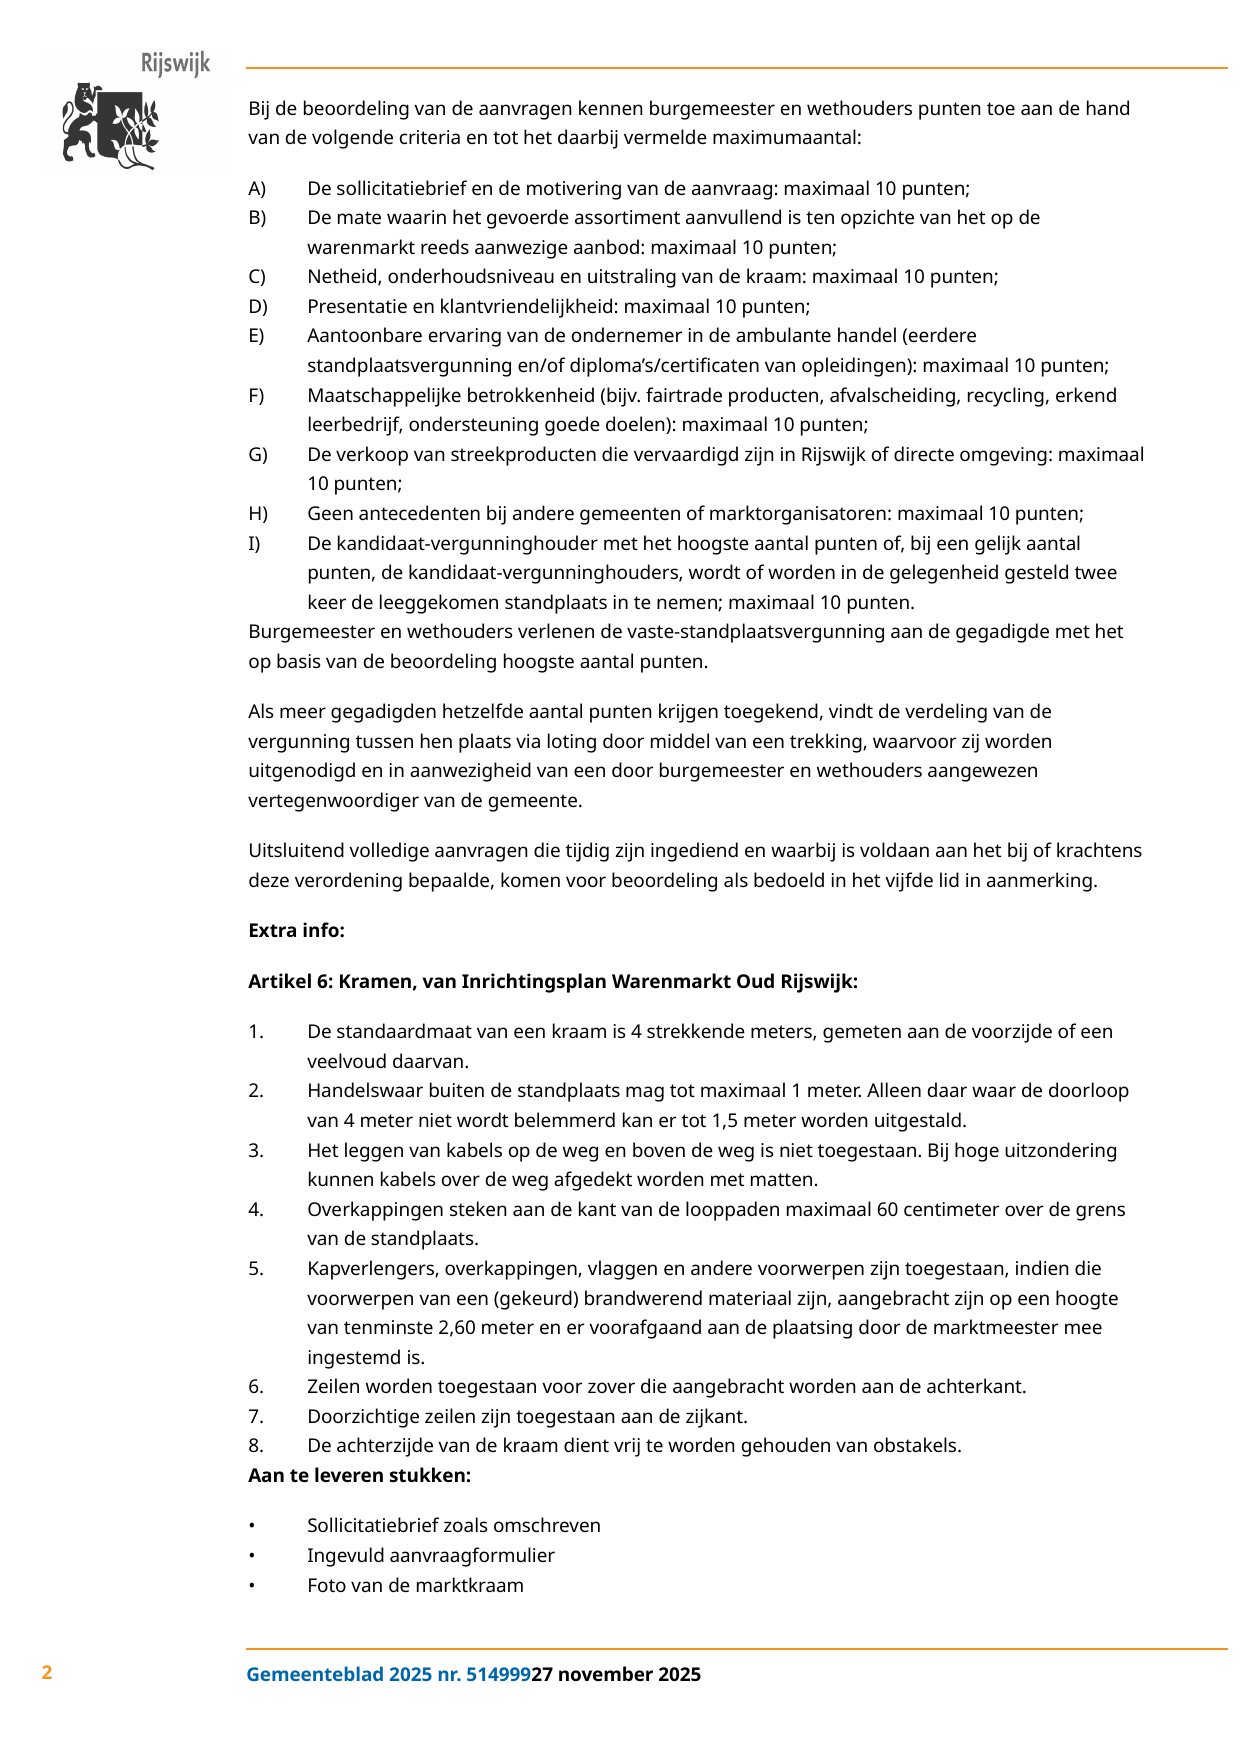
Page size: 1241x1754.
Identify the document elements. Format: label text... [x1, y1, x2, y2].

text Uitsluitend volledige aanvragen die tijdig zijn ingediend en waarbij is voldaan aan het bij of krachtens deze verordening bepaalde, komen voor beoordeling als bedoeld in het vijfde lid in aanmerking. [248, 838, 1152, 893]
list De kandidaat-vergunninghouder met het hoogste aantal punten of, bij een gelijk aantal punten, de kandidaat-vergunninghouders, wordt of worden in de gelegenheid gesteld twee keer de leeggekomen standplaats in te nemen; maximaal 10 punten. [248, 530, 1152, 615]
list De sollicitatiebrief en de motivering van de aanvraag: maximaal 10 punten; [248, 175, 1152, 201]
list Ingevuld aanvraagformulier [248, 1542, 1152, 1568]
list Overkappingen steken aan de kant van de looppaden maximaal 60 centimeter over de grens van de standplaats. [248, 1196, 1152, 1251]
list Netheid, onderhoudsniveau en uitstraling van de kraam: maximaal 10 punten; [248, 263, 1152, 289]
list Aantoonbare ervaring van de ondernemer in de ambulante handel (eerdere standplaatsvergunning en/of diploma’s/certificaten van opleidingen): maximaal 10 punten; [248, 323, 1152, 378]
list Maatschappelijke betrokkenheid (bijv. fairtrade producten, afvalscheiding, recycling, erkend leerbedrijf, ondersteuning goede doelen): maximaal 10 punten; [248, 382, 1152, 437]
list De standaardmaat van een kraam is 4 strekkende meters, gemeten aan de voorzijde of een veelvoud daarvan. [248, 1018, 1152, 1074]
list De mate waarin het gevoerde assortiment aanvullend is ten opzichte van het op de warenmarkt reeds aanwezige aanbod: maximaal 10 punten; [248, 204, 1152, 260]
list Kapverlengers, overkappingen, vlaggen en andere voorwerpen zijn toegestaan, indien die voorwerpen van een (gekeurd) brandwerend materiaal zijn, aangebracht zijn op een hoogte van tenminste 2,60 meter en er voorafgaand aan de plaatsing door de marktmeester mee ingestemd is. [248, 1255, 1152, 1370]
list Foto van de marktkraam [248, 1572, 1152, 1598]
list Geen antecedenten bij andere gemeenten of marktorganisatoren: maximaal 10 punten; [248, 500, 1152, 526]
list Presentatie en klantvriendelijkheid: maximaal 10 punten; [248, 293, 1152, 319]
list Sollicitatiebrief zoals omschreven [248, 1513, 1152, 1538]
text Bij de beoordeling van de aanvragen kennen burgemeester en wethouders punten toe aan de hand van de volgende criteria en tot het daarbij vermelde maximumaantal: [248, 95, 1152, 150]
text Extra info: [248, 918, 1152, 943]
text Burgemeester en wethouders verlenen de vaste-standplaatsvergunning aan de gegadigde met het op basis van de beoordeling hoogste aantal punten. [248, 618, 1152, 674]
list Doorzichtige zeilen zijn toegestaan aan de zijkant. [248, 1403, 1152, 1429]
list De verkoop van streekproducten die vervaardigd zijn in Rijswijk of directe omgeving: maximaal 10 punten; [248, 441, 1152, 496]
text Artikel 6: Kramen, van Inrichtingsplan Warenmarkt Oud Rijswijk: [248, 968, 1152, 994]
picture [41, 47, 231, 172]
list Het leggen van kabels op de weg en boven de weg is niet toegestaan. Bij hoge uitzondering kunnen kabels over de weg afgedekt worden met matten. [248, 1137, 1152, 1192]
list De achterzijde van de kraam dient vrij te worden gehouden van obstakels. [248, 1433, 1152, 1458]
list Handelswaar buiten de standplaats mag tot maximaal 1 meter. Alleen daar waar de doorloop van 4 meter niet wordt belemmerd kan er tot 1,5 meter worden uitgestald. [248, 1078, 1152, 1133]
text Aan te leveren stukken: [248, 1462, 1152, 1488]
text Als meer gegadigden hetzelfde aantal punten krijgen toegekend, vindt de verdeling van de vergunning tussen hen plaats via loting door middel van een trekking, waarvoor zij worden uitgenodigd en in aanwezigheid van een door burgemeester en wethouders aangewezen vertegenwoordiger van de gemeente. [248, 698, 1152, 813]
list Zeilen worden toegestaan voor zover die aangebracht worden aan de achterkant. [248, 1373, 1152, 1399]
